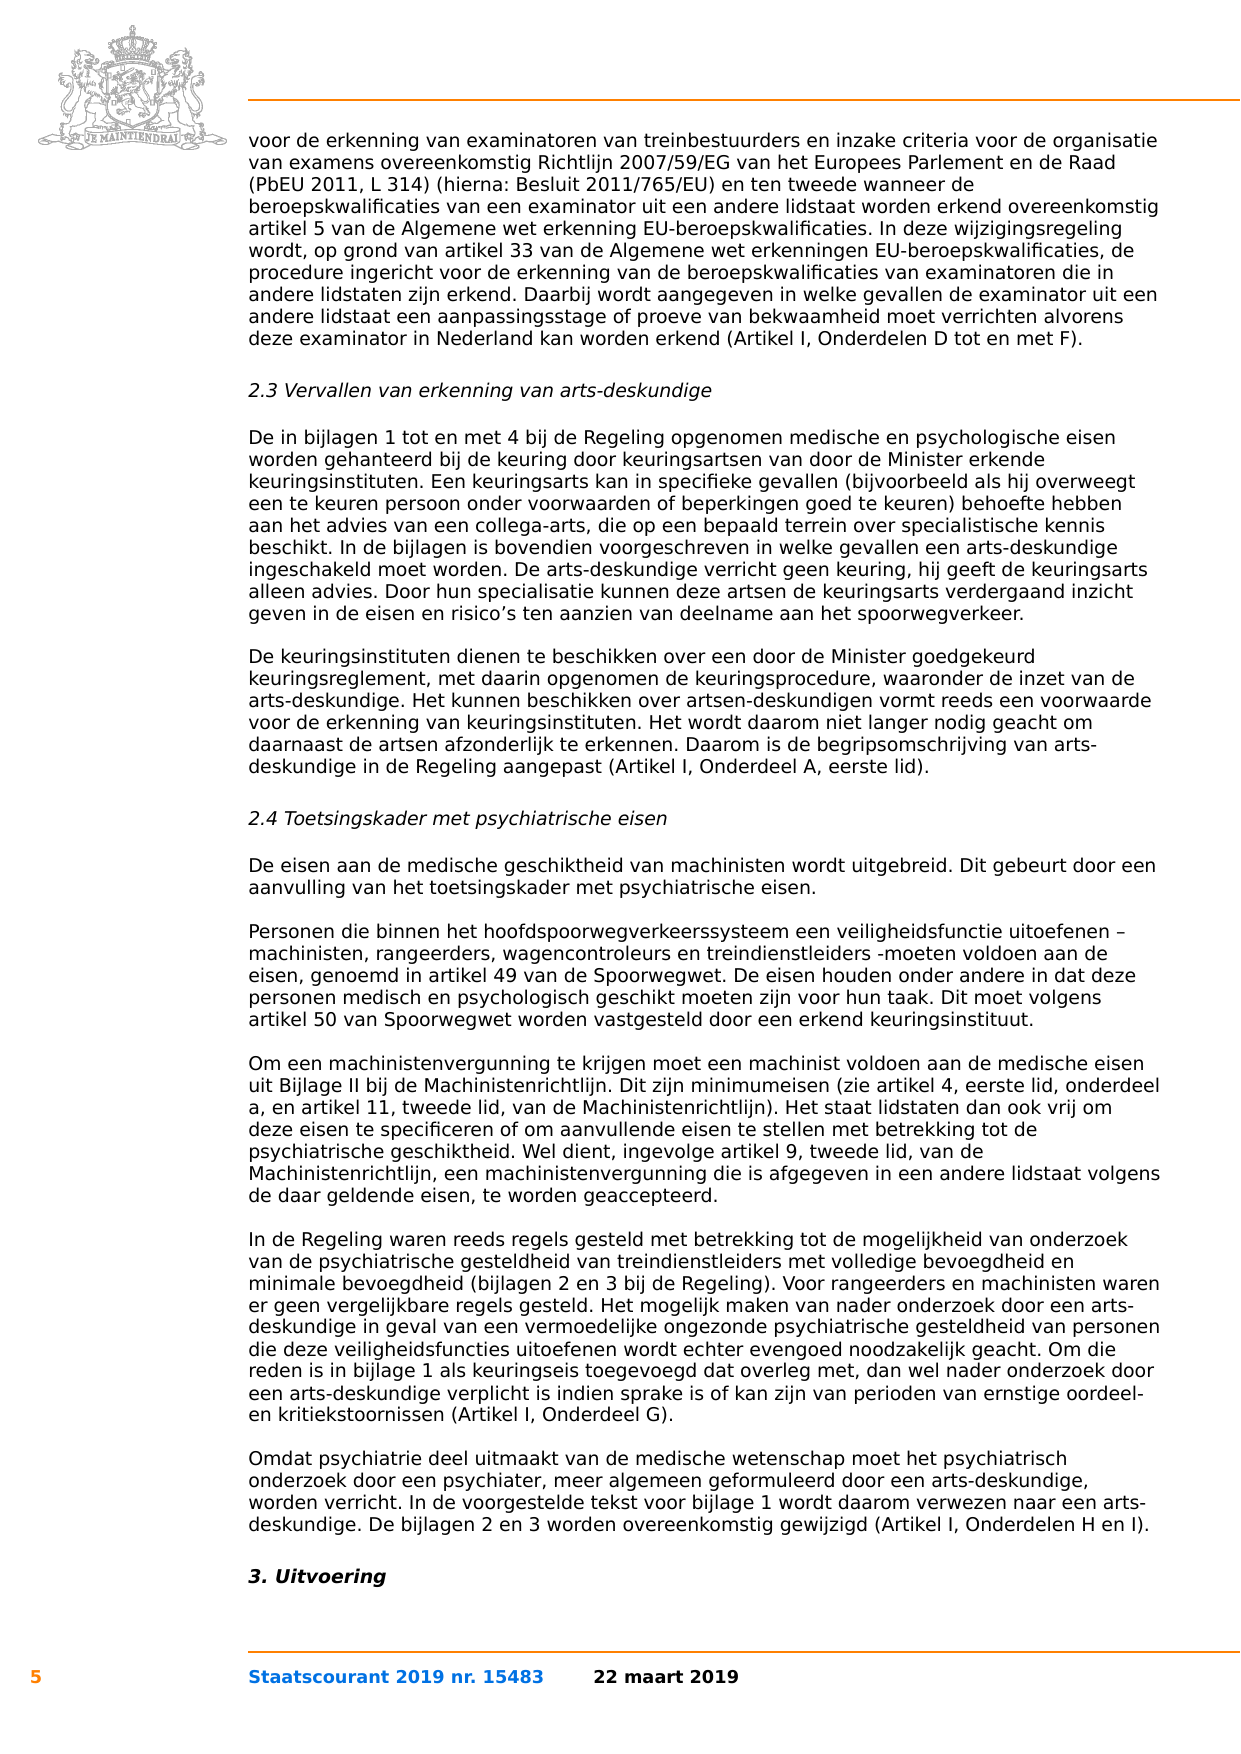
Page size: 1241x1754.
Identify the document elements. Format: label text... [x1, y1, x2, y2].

subtitle 3. Uitvoering [248, 1566, 1163, 1588]
text Personen die binnen het hoofdspoorwegverkeerssysteem een veiligheidsfunctie uitoefenen – machinisten, rangeerders, wagencontroleurs en treindienstleiders -moeten voldoen aan de eisen, genoemd in artikel 49 van de Spoorwegwet. De eisen houden onder andere in dat deze personen medisch en psychologisch geschikt moeten zijn voor hun taak. Dit moet volgens artikel 50 van Spoorwegwet worden vastgesteld door een erkend keuringsinstituut. [248, 921, 1163, 1031]
text Omdat psychiatrie deel uitmaakt van de medische wetenschap moet het psychiatrisch onderzoek door een psychiater, meer algemeen geformuleerd door een arts-deskundige, worden verricht. In de voorgestelde tekst voor bijlage 1 wordt daarom verwezen naar een arts-deskundige. De bijlagen 2 en 3 worden overeenkomstig gewijzigd (Artikel I, Onderdelen H en I). [248, 1448, 1163, 1536]
text voor de erkenning van examinatoren van treinbestuurders en inzake criteria voor de organisatie van examens overeenkomstig Richtlijn 2007/59/EG van het Europees Parlement en de Raad (PbEU 2011, L 314) (hierna: Besluit 2011/765/EU) en ten tweede wanneer de beroepskwalificaties van een examinator uit een andere lidstaat worden erkend overeenkomstig artikel 5 van de Algemene wet erkenning EU-beroepskwalificaties. In deze wijzigingsregeling wordt, op grond van artikel 33 van de Algemene wet erkenningen EU-beroepskwalificaties, de procedure ingericht voor de erkenning van de beroepskwalificaties van examinatoren die in andere lidstaten zijn erkend. Daarbij wordt aangegeven in welke gevallen de examinator uit een andere lidstaat een aanpassingsstage of proeve van bekwaamheid moet verrichten alvorens deze examinator in Nederland kan worden erkend (Artikel I, Onderdelen D tot en met F). [248, 130, 1163, 350]
text In de Regeling waren reeds regels gesteld met betrekking tot de mogelijkheid van onderzoek van de psychiatrische gesteldheid van treindienstleiders met volledige bevoegdheid en minimale bevoegdheid (bijlagen 2 en 3 bij de Regeling). Voor rangeerders en machinisten waren er geen vergelijkbare regels gesteld. Het mogelijk maken van nader onderzoek door een arts-deskundige in geval van een vermoedelijke ongezonde psychiatrische gesteldheid van personen die deze veiligheidsfuncties uitoefenen wordt echter evengoed noodzakelijk geacht. Om die reden is in bijlage 1 als keuringseis toegevoegd dat overleg met, dan wel nader onderzoek door een arts-deskundige verplicht is indien sprake is of kan zijn van perioden van ernstige oordeel- en kritiekstoornissen (Artikel I, Onderdeel G). [248, 1228, 1163, 1426]
subtitle 2.4 Toetsingskader met psychiatrische eisen [248, 808, 1163, 830]
text De eisen aan de medische geschiktheid van machinisten wordt uitgebreid. Dit gebeurt door een aanvulling van het toetsingskader met psychiatrische eisen. [248, 855, 1163, 899]
subtitle 2.3 Vervallen van erkenning van arts-deskundige [248, 380, 1163, 402]
text Om een machinistenvergunning te krijgen moet een machinist voldoen aan de medische eisen uit Bijlage II bij de Machinistenrichtlijn. Dit zijn minimumeisen (zie artikel 4, eerste lid, onderdeel a, en artikel 11, tweede lid, van de Machinistenrichtlijn). Het staat lidstaten dan ook vrij om deze eisen te specificeren of om aanvullende eisen te stellen met betrekking tot de psychiatrische geschiktheid. Wel dient, ingevolge artikel 9, tweede lid, van de Machinistenrichtlijn, een machinistenvergunning die is afgegeven in een andere lidstaat volgens de daar geldende eisen, te worden geaccepteerd. [248, 1053, 1163, 1207]
picture [38, 25, 227, 150]
text De keuringsinstituten dienen te beschikken over een door de Minister goedgekeurd keuringsreglement, met daarin opgenomen de keuringsprocedure, waaronder de inzet van de arts-deskundige. Het kunnen beschikken over artsen-deskundigen vormt reeds een voorwaarde voor de erkenning van keuringsinstituten. Het wordt daarom niet langer nodig geacht om daarnaast de artsen afzonderlijk te erkennen. Daarom is de begripsomschrijving van arts-deskundige in de Regeling aangepast (Artikel I, Onderdeel A, eerste lid). [248, 646, 1163, 778]
text De in bijlagen 1 tot en met 4 bij de Regeling opgenomen medische en psychologische eisen worden gehanteerd bij de keuring door keuringsartsen van door de Minister erkende keuringsinstituten. Een keuringsarts kan in specifieke gevallen (bijvoorbeeld als hij overweegt een te keuren persoon onder voorwaarden of beperkingen goed te keuren) behoefte hebben aan het advies van een collega-arts, die op een bepaald terrein over specialistische kennis beschikt. In de bijlagen is bovendien voorgeschreven in welke gevallen een arts-deskundige ingeschakeld moet worden. De arts-deskundige verricht geen keuring, hij geeft de keuringsarts alleen advies. Door hun specialisatie kunnen deze artsen de keuringsarts verdergaand inzicht geven in de eisen en risico’s ten aanzien van deelname aan het spoorwegverkeer. [248, 427, 1163, 624]
